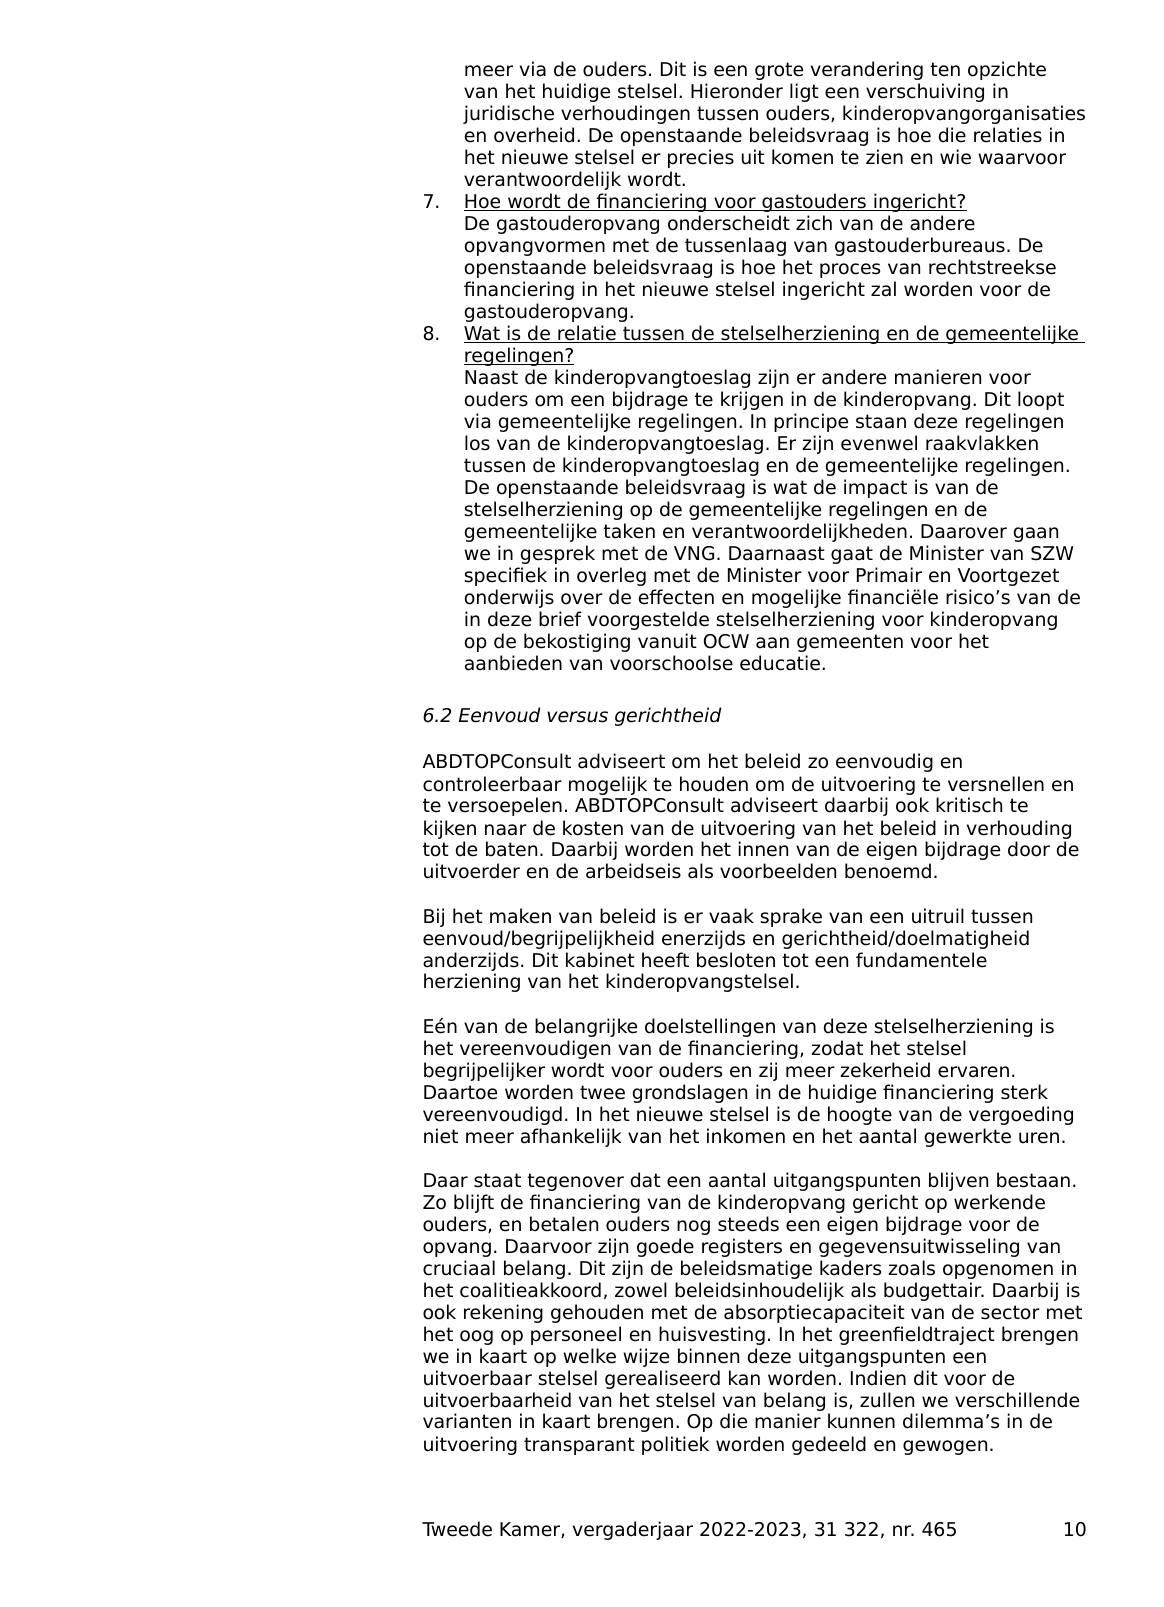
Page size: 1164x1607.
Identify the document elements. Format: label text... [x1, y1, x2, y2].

text Daar staat tegenover dat een aantal uitgangspunten blijven bestaan. Zo blijft de financiering van de kinderopvang gericht op werkende ouders, en betalen ouders nog steeds een eigen bijdrage voor de opvang. Daarvoor zijn goede registers en gegevensuitwisseling van cruciaal belang. Dit zijn de beleidsmatige kaders zoals opgenomen in het coalitieakkoord, zowel beleidsinhoudelijk als budgettair. Daarbij is ook rekening gehouden met de absorptiecapaciteit van de sector met het oog op personeel en huisvesting. In het greenfieldtraject brengen we in kaart op welke wijze binnen deze uitgangspunten een uitvoerbaar stelsel gerealiseerd kan worden. Indien dit voor de uitvoerbaarheid van het stelsel van belang is, zullen we verschillende varianten in kaart brengen. Op die manier kunnen dilemma’s in de uitvoering transparant politiek worden gedeeld en gewogen. [422, 1170, 1087, 1455]
subtitle 6.2 Eenvoud versus gerichtheid [422, 704, 1087, 726]
text Eén van de belangrijke doelstellingen van deze stelselherziening is het vereenvoudigen van de financiering, zodat het stelsel begrijpelijker wordt voor ouders en zij meer zekerheid ervaren. Daartoe worden twee grondslagen in de huidige financiering sterk vereenvoudigd. In het nieuwe stelsel is de hoogte van de vergoeding niet meer afhankelijk van het inkomen en het aantal gewerkte uren. [422, 1016, 1087, 1147]
text Bij het maken van beleid is er vaak sprake van een uitruil tussen eenvoud/begrijpelijkheid enerzijds en gerichtheid/doelmatigheid anderzijds. Dit kabinet heeft besloten tot een fundamentele herziening van het kinderopvangstelsel. [422, 906, 1087, 993]
text ABDTOPConsult adviseert om het beleid zo eenvoudig en controleerbaar mogelijk te houden om de uitvoering te versnellen en te versoepelen. ABDTOPConsult adviseert daarbij ook kritisch te kijken naar de kosten van de uitvoering van het beleid in verhouding tot de baten. Daarbij worden het innen van de eigen bijdrage door de uitvoerder en de arbeidseis als voorbeelden benoemd. [422, 751, 1087, 883]
text Naast de kinderopvangtoeslag zijn er andere manieren voor ouders om een bijdrage te krijgen in de kinderopvang. Dit loopt via gemeentelijke regelingen. In principe staan deze regelingen los van de kinderopvangtoeslag. Er zijn evenwel raakvlakken tussen de kinderopvangtoeslag en de gemeentelijke regelingen. De openstaande beleidsvraag is wat de impact is van de stelselherziening op de gemeentelijke regelingen en de gemeentelijke taken en verantwoordelijkheden. Daarover gaan we in gesprek met de VNG. Daarnaast gaat de Minister van SZW specifiek in overleg met de Minister voor Primair en Voortgezet onderwijs over de effecten en mogelijke financiële risico’s van de in deze brief voorgestelde stelselherziening voor kinderopvang op de bekostiging vanuit OCW aan gemeenten voor het aanbieden van voorschoolse educatie. [464, 367, 1087, 674]
text 7. Hoe wordt de financiering voor gastouders ingericht? [422, 191, 1087, 213]
text De gastouderopvang onderscheidt zich van de andere opvangvormen met de tussenlaag van gastouderbureaus. De openstaande beleidsvraag is hoe het proces van rechtstreekse financiering in het nieuwe stelsel ingericht zal worden voor de gastouderopvang. [464, 213, 1087, 323]
text 8. Wat is de relatie tussen de stelselherziening en de gemeentelijke regelingen? [422, 323, 1087, 367]
text meer via de ouders. Dit is een grote verandering ten opzichte van het huidige stelsel. Hieronder ligt een verschuiving in juridische verhoudingen tussen ouders, kinderopvangorganisaties en overheid. De openstaande beleidsvraag is hoe die relaties in het nieuwe stelsel er precies uit komen te zien en wie waarvoor verantwoordelijk wordt. [464, 59, 1087, 191]
